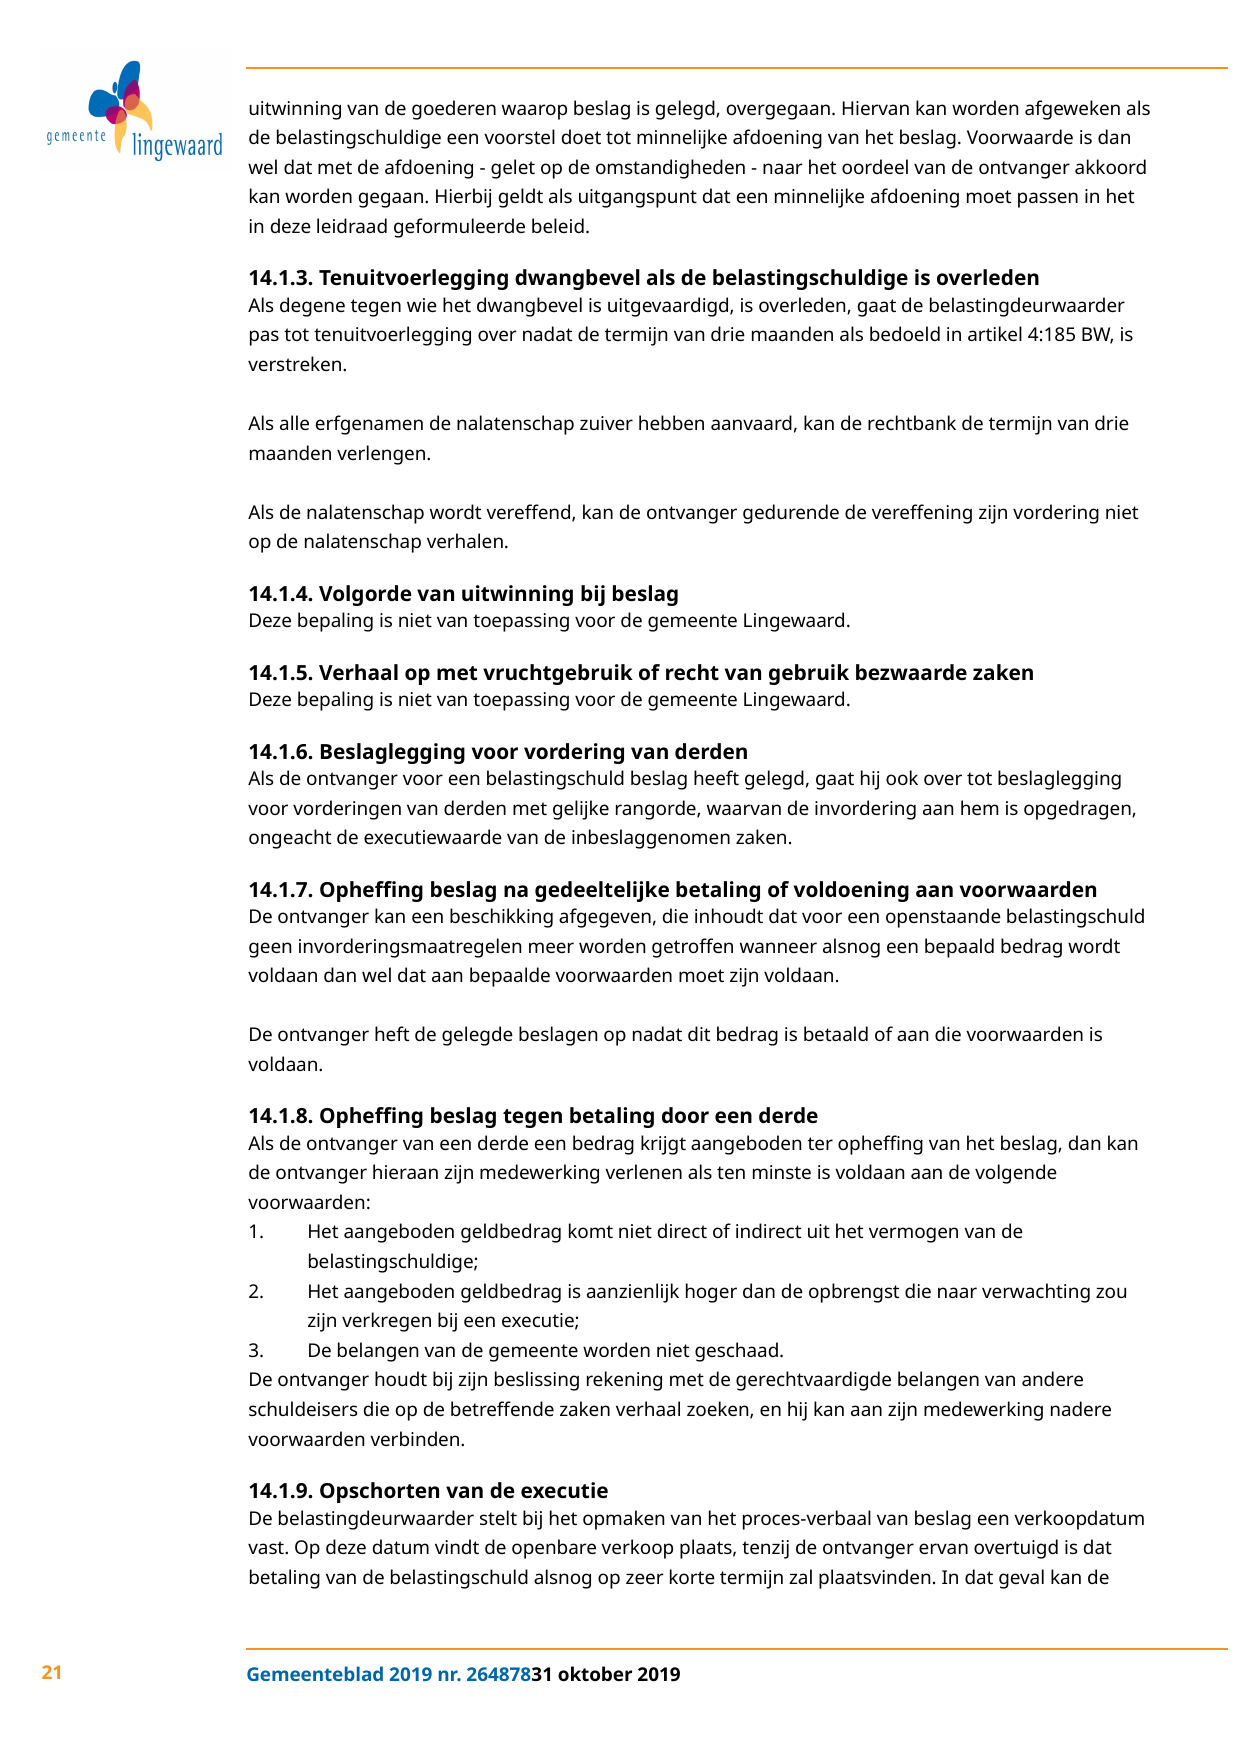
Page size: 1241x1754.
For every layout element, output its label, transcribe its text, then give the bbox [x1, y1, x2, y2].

text 14.1.6. Beslaglegging voor vordering van derden [248, 737, 1152, 765]
text Als alle erfgenamen de nalatenschap zuiver hebben aanvaard, kan de rechtbank de termijn van drie maanden verlengen. [248, 410, 1152, 466]
text 14.1.9. Opschorten van de executie [248, 1476, 1152, 1505]
list Het aangeboden geldbedrag is aanzienlijk hoger dan de opbrengst die naar verwachting zou zijn verkregen bij een executie; [248, 1278, 1152, 1333]
text De belastingdeurwaarder stelt bij het opmaken van het proces-verbaal van beslag een verkoopdatum vast. Op deze datum vindt de openbare verkoop plaats, tenzij de ontvanger ervan overtuigd is dat betaling van de belastingschuld alsnog op zeer korte termijn zal plaatsvinden. In dat geval kan de [248, 1505, 1152, 1589]
text Als de nalatenschap wordt vereffend, kan de ontvanger gedurende de vereffening zijn vordering niet op de nalatenschap verhalen. [248, 499, 1152, 554]
text Deze bepaling is niet van toepassing voor de gemeente Lingewaard. [248, 686, 1152, 712]
picture [41, 47, 231, 172]
text uitwinning van de goederen waarop beslag is gelegd, overgegaan. Hiervan kan worden afgeweken als de belastingschuldige een voorstel doet tot minnelijke afdoening van het beslag. Voorwaarde is dan wel dat met de afdoening - gelet op de omstandigheden - naar het oordeel van de ontvanger akkoord kan worden gegaan. Hierbij geldt als uitgangspunt dat een minnelijke afdoening moet passen in het in deze leidraad geformuleerde beleid. [248, 95, 1152, 239]
text 14.1.3. Tenuitvoerlegging dwangbevel als de belastingschuldige is overleden [248, 263, 1152, 292]
text 14.1.7. Opheffing beslag na gedeeltelijke betaling of voldoening aan voorwaarden [248, 875, 1152, 903]
text Als degene tegen wie het dwangbevel is uitgevaardigd, is overleden, gaat de belastingdeurwaarder pas tot tenuitvoerlegging over nadat de termijn van drie maanden als bedoeld in artikel 4:185 BW, is verstreken. [248, 292, 1152, 377]
text De ontvanger kan een beschikking afgegeven, die inhoudt dat voor een openstaande belastingschuld geen invorderingsmaatregelen meer worden getroffen wanneer alsnog een bepaald bedrag wordt voldaan dan wel dat aan bepaalde voorwaarden moet zijn voldaan. [248, 903, 1152, 988]
list Het aangeboden geldbedrag komt niet direct of indirect uit het vermogen van de belastingschuldige; [248, 1219, 1152, 1274]
text 14.1.8. Opheffing beslag tegen betaling door een derde [248, 1102, 1152, 1130]
list De belangen van de gemeente worden niet geschaad. [248, 1337, 1152, 1363]
text De ontvanger houdt bij zijn beslissing rekening met de gerechtvaardigde belangen van andere schuldeisers die op de betreffende zaken verhaal zoeken, en hij kan aan zijn medewerking nadere voorwaarden verbinden. [248, 1367, 1152, 1452]
text 14.1.5. Verhaal op met vruchtgebruik of recht van gebruik bezwaarde zaken [248, 658, 1152, 686]
text Als de ontvanger voor een belastingschuld beslag heeft gelegd, gaat hij ook over tot beslaglegging voor vorderingen van derden met gelijke rangorde, waarvan de invordering aan hem is opgedragen, ongeacht de executiewaarde van de inbeslaggenomen zaken. [248, 765, 1152, 850]
text Als de ontvanger van een derde een bedrag krijgt aangeboden ter opheffing van het beslag, dan kan de ontvanger hieraan zijn medewerking verlenen als ten minste is voldaan aan de volgende voorwaarden: [248, 1130, 1152, 1215]
text Deze bepaling is niet van toepassing voor de gemeente Lingewaard. [248, 607, 1152, 633]
text De ontvanger heft de gelegde beslagen op nadat dit bedrag is betaald of aan die voorwaarden is voldaan. [248, 1022, 1152, 1077]
text 14.1.4. Volgorde van uitwinning bij beslag [248, 579, 1152, 607]
